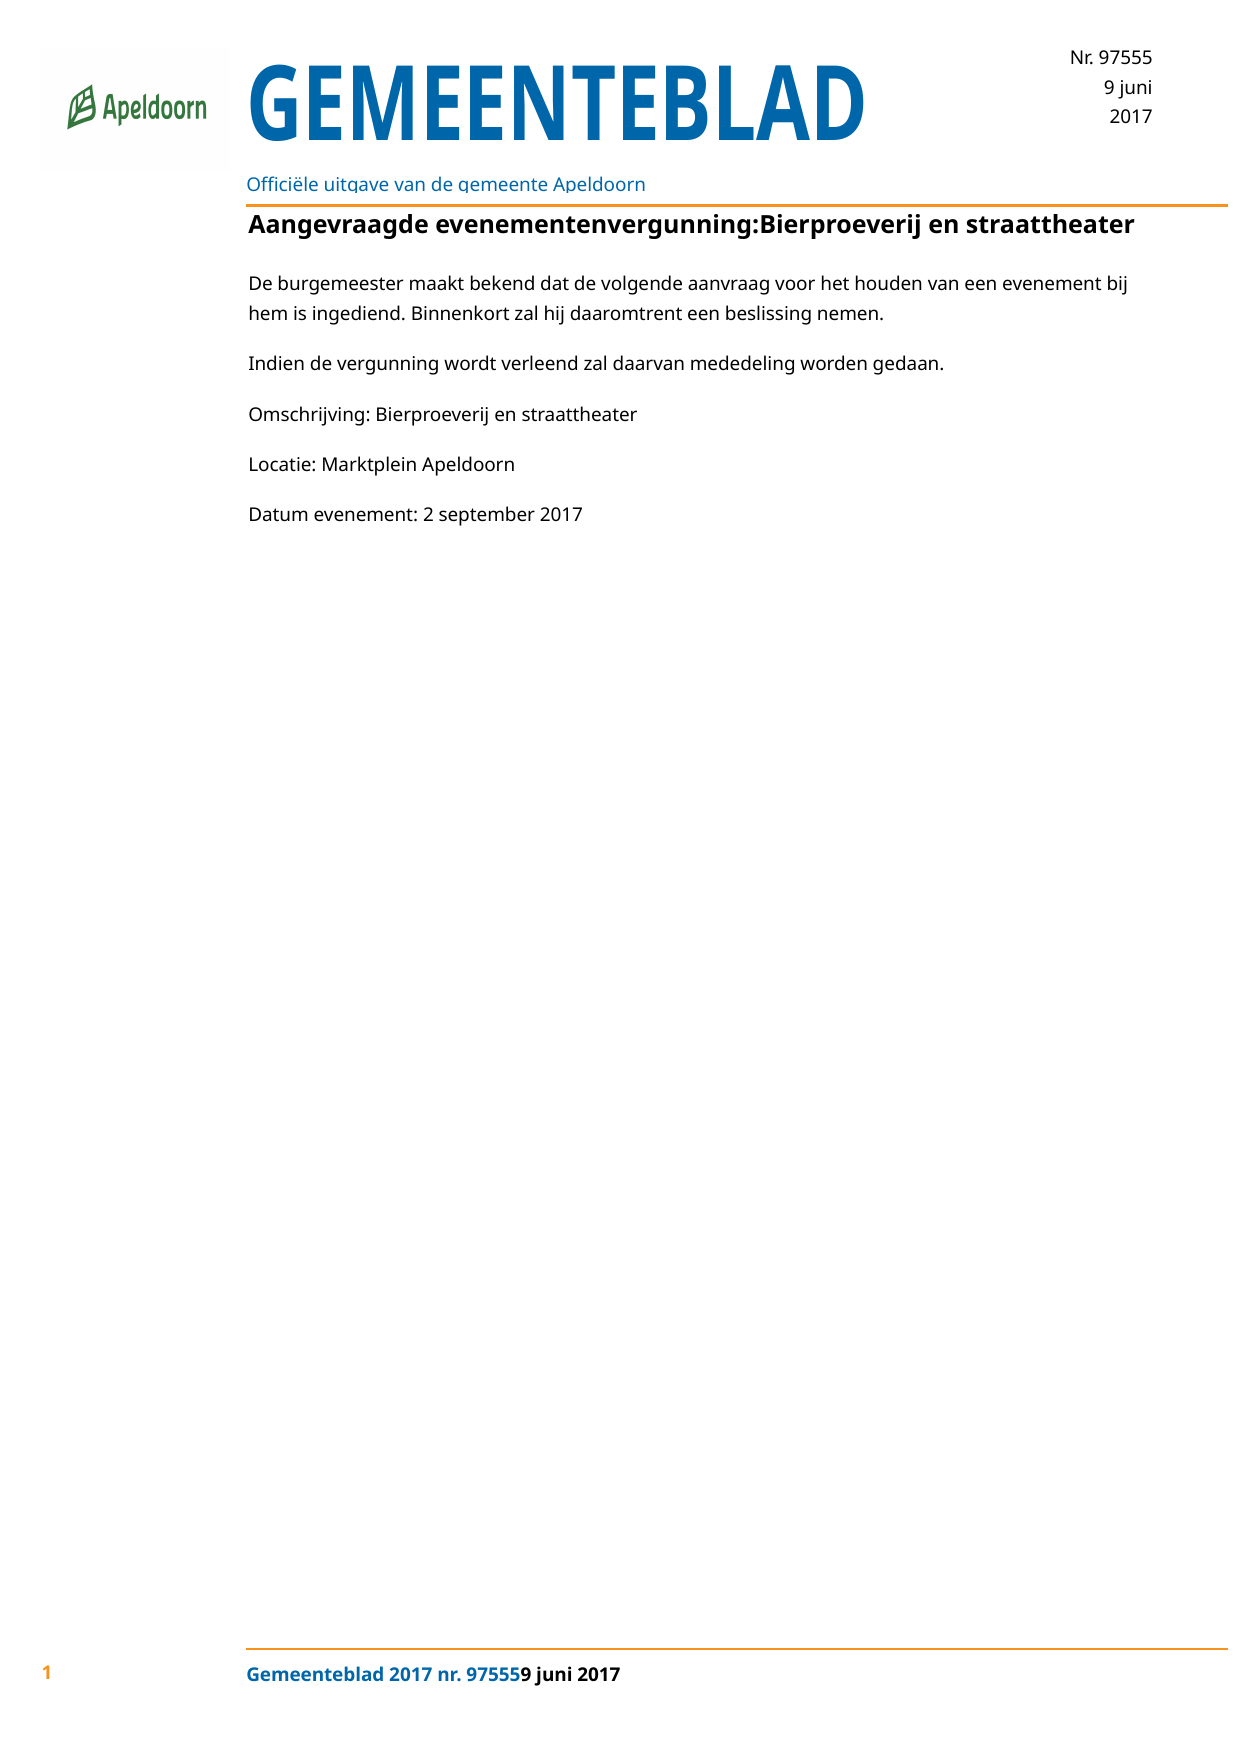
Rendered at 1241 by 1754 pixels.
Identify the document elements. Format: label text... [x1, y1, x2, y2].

text Indien de vergunning wordt verleend zal daarvan mededeling worden gedaan. [248, 350, 1152, 376]
text De burgemeester maakt bekend dat de volgende aanvraag voor het houden van een evenement bij hem is ingediend. Binnenkort zal hij daaromtrent een beslissing nemen. [248, 270, 1152, 326]
picture [41, 47, 231, 172]
text Omschrijving: Bierproeverij en straattheater [248, 401, 1152, 426]
text Locatie: Marktplein Apeldoorn [248, 451, 1152, 477]
text Datum evenement: 2 september 2017 [248, 502, 1152, 527]
text Aangevraagde evenementenvergunning:Bierproeverij en straattheater [248, 207, 1152, 241]
